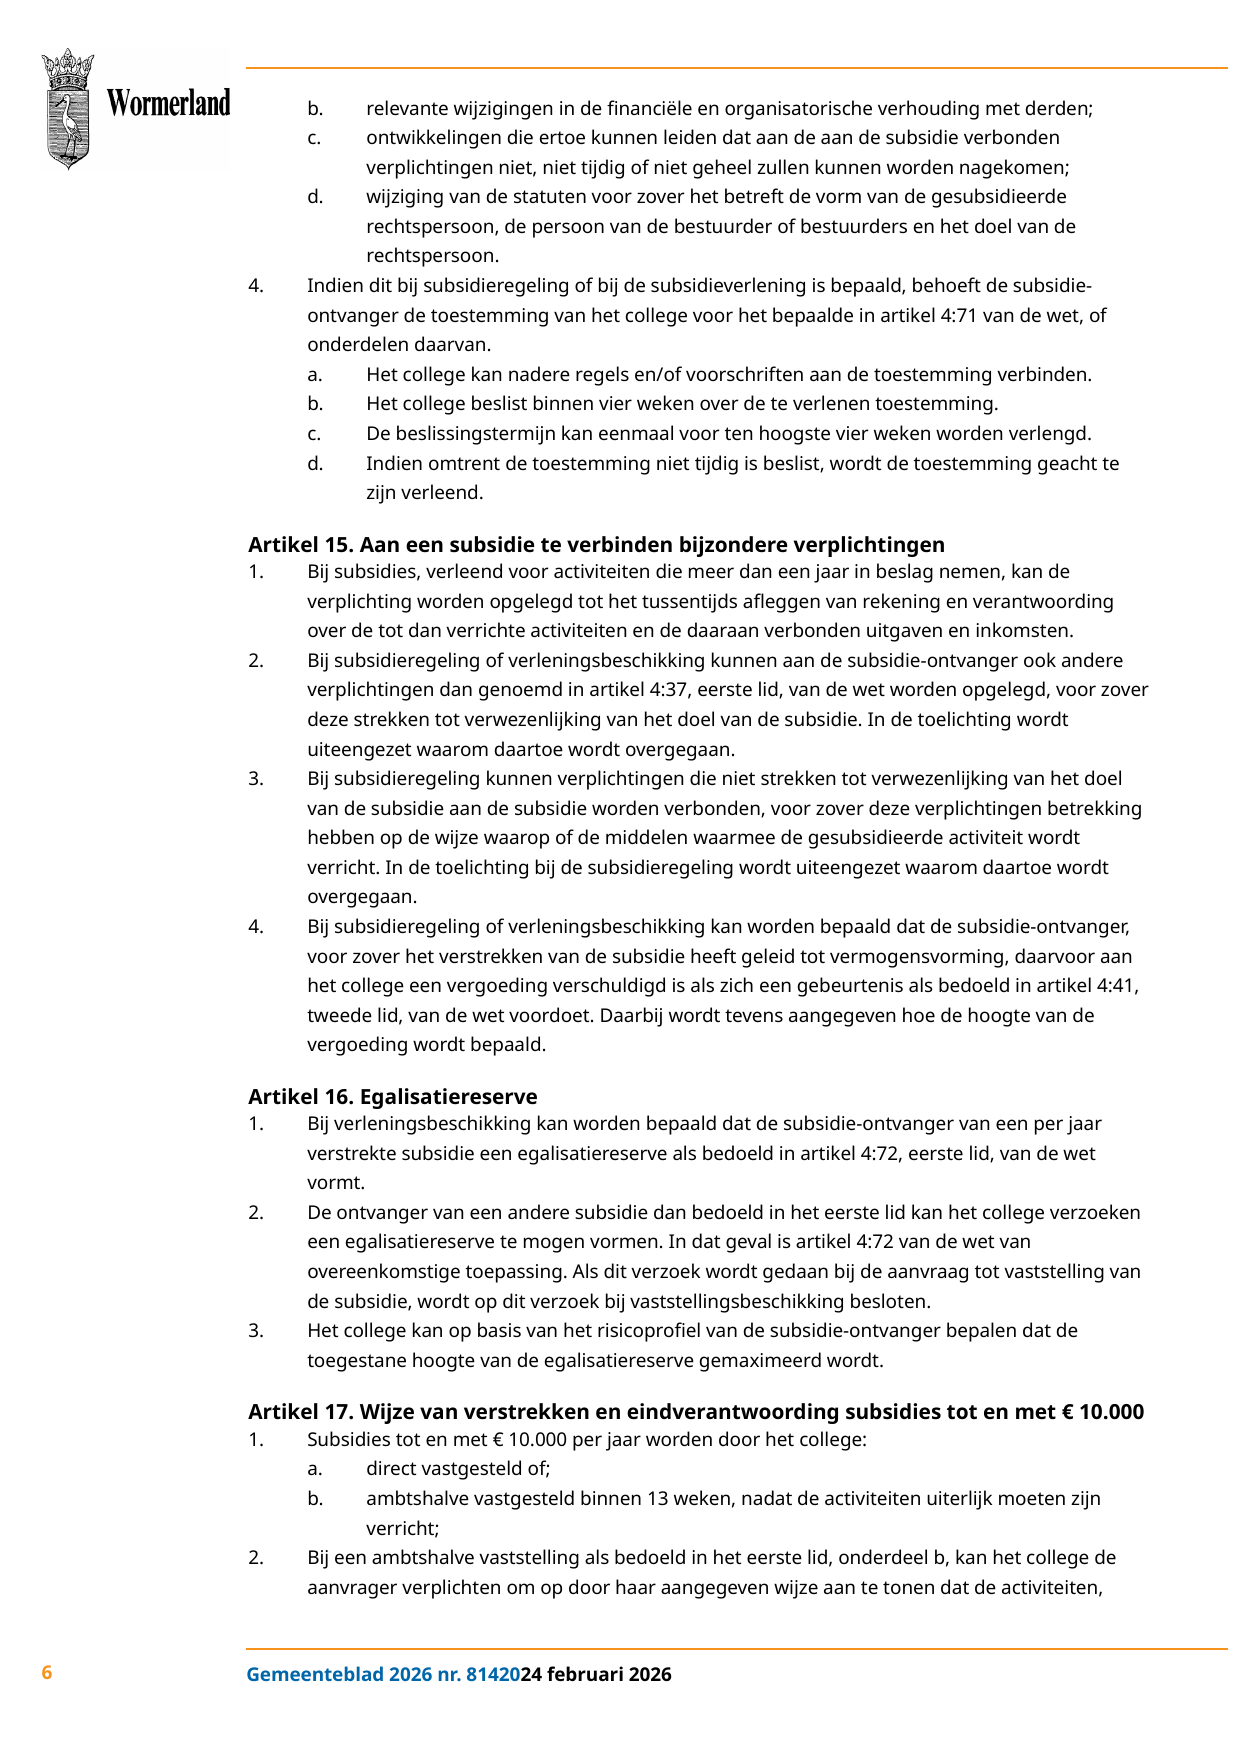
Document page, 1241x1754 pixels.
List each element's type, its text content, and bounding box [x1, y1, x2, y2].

list direct vastgesteld of; [307, 1456, 1152, 1481]
list De ontvanger van een andere subsidie dan bedoeld in het eerste lid kan het college verzoeken een egalisatiereserve te mogen vormen. In dat geval is artikel 4:72 van de wet van overeenkomstige toepassing. Als dit verzoek wordt gedaan bij de aanvraag tot vaststelling van de subsidie, wordt op dit verzoek bij vaststellingsbeschikking besloten. [248, 1199, 1152, 1314]
list Bij subsidieregeling of verleningsbeschikking kunnen aan de subsidie-ontvanger ook andere verplichtingen dan genoemd in artikel 4:37, eerste lid, van de wet worden opgelegd, voor zover deze strekken tot verwezenlijking van het doel van de subsidie. In de toelichting wordt uiteengezet waarom daartoe wordt overgegaan. [248, 647, 1152, 761]
text Artikel 16. Egalisatiereserve [248, 1082, 1152, 1110]
list Het college kan nadere regels en/of voorschriften aan de toestemming verbinden. [307, 361, 1152, 387]
list Indien omtrent de toestemming niet tijdig is beslist, wordt de toestemming geacht te zijn verleend. [307, 450, 1152, 505]
list Indien dit bij subsidieregeling of bij de subsidieverlening is bepaald, behoeft de subsidie-ontvanger de toestemming van het college voor het bepaalde in artikel 4:71 van de wet, of onderdelen daarvan. [248, 272, 1152, 357]
list De beslissingstermijn kan eenmaal voor ten hoogste vier weken worden verlengd. [307, 420, 1152, 446]
list Het college kan op basis van het risicoprofiel van de subsidie-ontvanger bepalen dat de toegestane hoogte van de egalisatiereserve gemaximeerd wordt. [248, 1317, 1152, 1373]
list Bij subsidies, verleend voor activiteiten die meer dan een jaar in beslag nemen, kan de verplichting worden opgelegd tot het tussentijds afleggen van rekening en verantwoording over de tot dan verrichte activiteiten en de daaraan verbonden uitgaven en inkomsten. [248, 558, 1152, 643]
text Artikel 17. Wijze van verstrekken en eindverantwoording subsidies tot en met € 10.000 [248, 1397, 1152, 1426]
list ambtshalve vastgesteld binnen 13 weken, nadat de activiteiten uiterlijk moeten zijn verricht; [307, 1485, 1152, 1540]
picture [41, 47, 231, 172]
text Artikel 15. Aan een subsidie te verbinden bijzondere verplichtingen [248, 530, 1152, 558]
list Bij subsidieregeling of verleningsbeschikking kan worden bepaald dat de subsidie-ontvanger, voor zover het verstrekken van de subsidie heeft geleid tot vermogensvorming, daarvoor aan het college een vergoeding verschuldigd is als zich een gebeurtenis als bedoeld in artikel 4:41, tweede lid, van de wet voordoet. Daarbij wordt tevens aangegeven hoe de hoogte van de vergoeding wordt bepaald. [248, 913, 1152, 1057]
list Bij een ambtshalve vaststelling als bedoeld in het eerste lid, onderdeel b, kan het college de aanvrager verplichten om op door haar aangegeven wijze aan te tonen dat de activiteiten, [248, 1544, 1152, 1599]
list Bij subsidieregeling kunnen verplichtingen die niet strekken tot verwezenlijking van het doel van de subsidie aan de subsidie worden verbonden, voor zover deze verplichtingen betrekking hebben op de wijze waarop of de middelen waarmee de gesubsidieerde activiteit wordt verricht. In de toelichting bij de subsidieregeling wordt uiteengezet waarom daartoe wordt overgegaan. [248, 765, 1152, 909]
list Het college beslist binnen vier weken over de te verlenen toestemming. [307, 391, 1152, 416]
list wijziging van de statuten voor zover het betreft de vorm van de gesubsidieerde rechtspersoon, de persoon van de bestuurder of bestuurders en het doel van de rechtspersoon. [307, 183, 1152, 268]
list Subsidies tot en met € 10.000 per jaar worden door het college: [248, 1426, 1152, 1452]
list Bij verleningsbeschikking kan worden bepaald dat de subsidie-ontvanger van een per jaar verstrekte subsidie een egalisatiereserve als bedoeld in artikel 4:72, eerste lid, van de wet vormt. [248, 1110, 1152, 1195]
list relevante wijzigingen in de financiële en organisatorische verhouding met derden; [307, 95, 1152, 121]
list ontwikkelingen die ertoe kunnen leiden dat aan de aan de subsidie verbonden verplichtingen niet, niet tijdig of niet geheel zullen kunnen worden nagekomen; [307, 124, 1152, 180]
